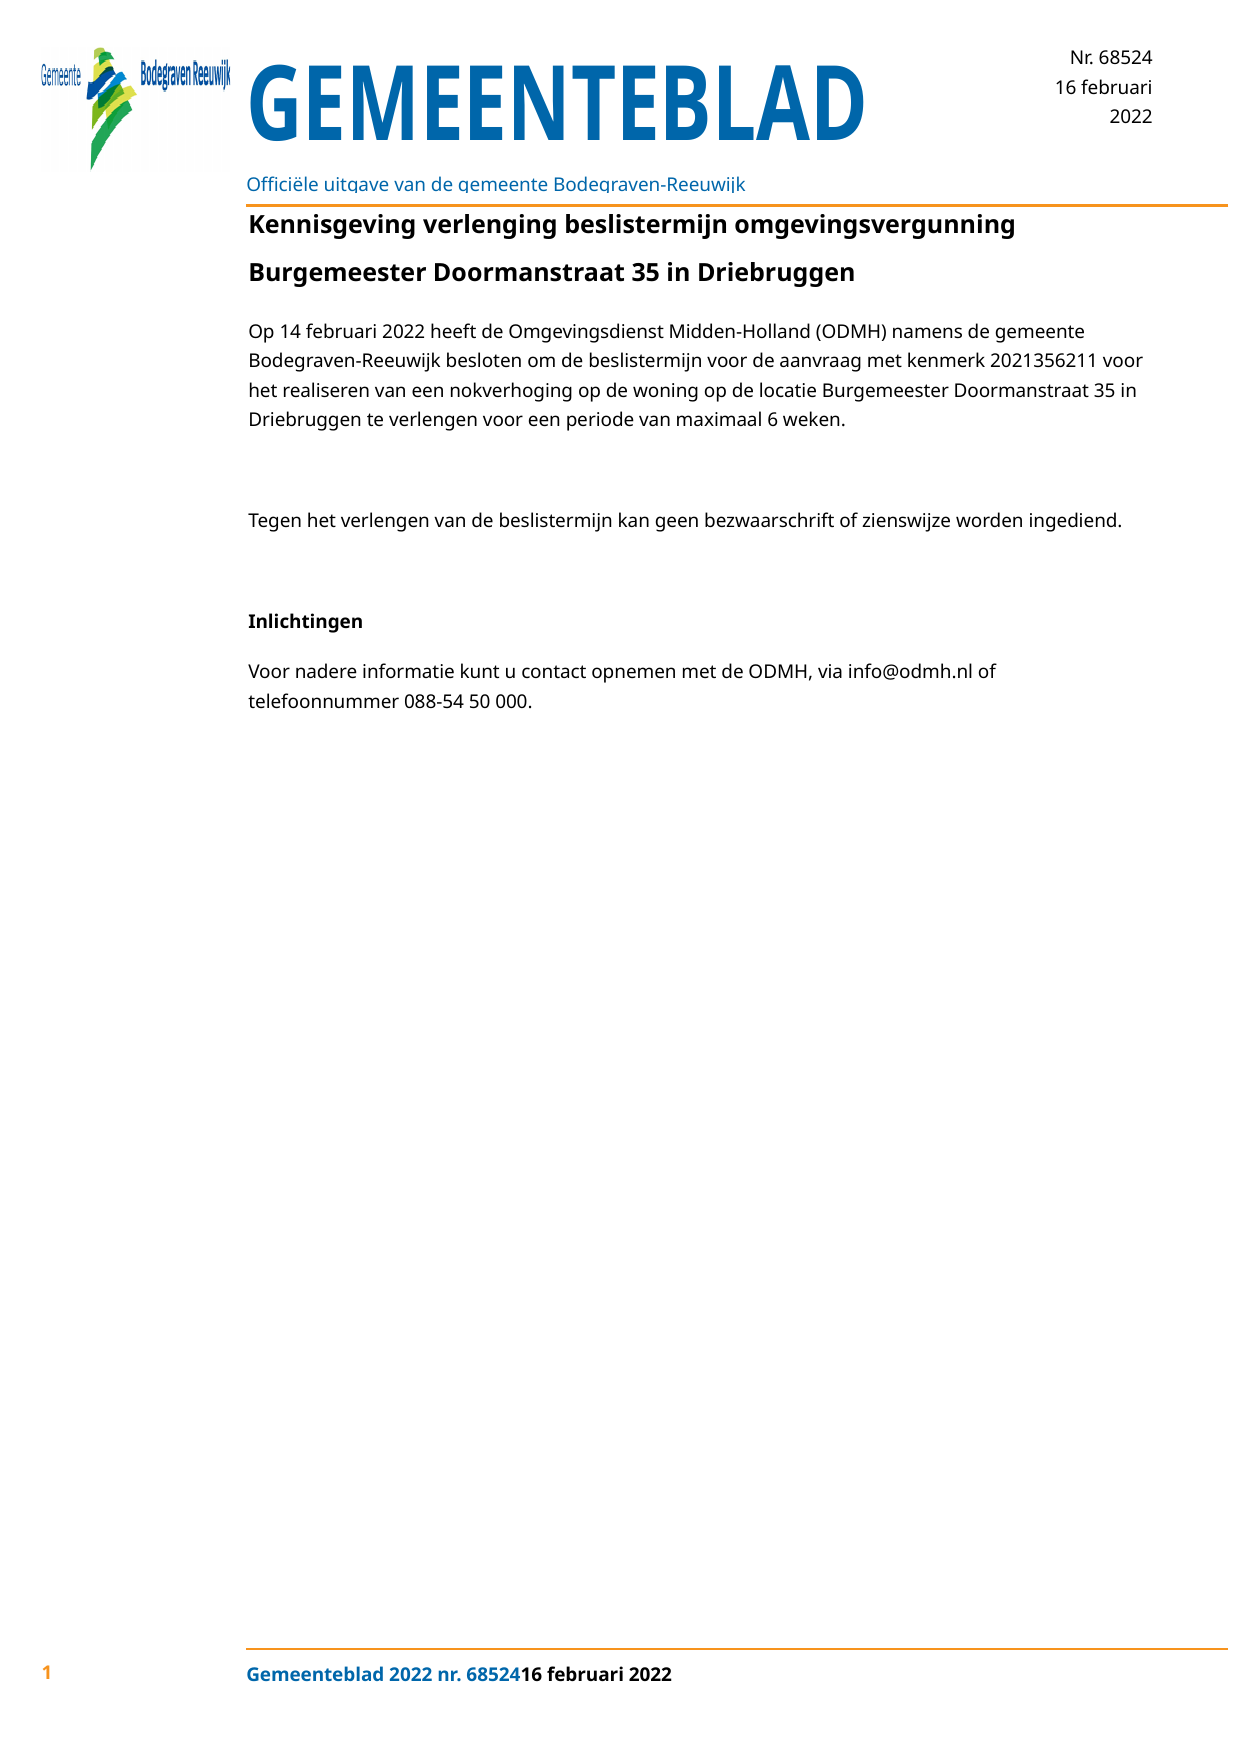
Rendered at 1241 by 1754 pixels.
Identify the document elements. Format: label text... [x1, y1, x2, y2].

text Op 14 februari 2022 heeft de Omgevingsdienst Midden-Holland (ODMH) namens de gemeente Bodegraven-Reeuwijk besloten om de beslistermijn voor de aanvraag met kenmerk 2021356211 voor het realiseren van een nokverhoging op de woning op de locatie Burgemeester Doormanstraat 35 in Driebruggen te verlengen voor een periode van maximaal 6 weken. [248, 318, 1152, 432]
text Tegen het verlengen van de beslistermijn kan geen bezwaarschrift of zienswijze worden ingediend. [248, 507, 1152, 533]
picture [41, 47, 231, 172]
text Kennisgeving verlenging beslistermijn omgevingsvergunning Burgemeester Doormanstraat 35 in Driebruggen [248, 207, 1152, 288]
text Inlichtingen [248, 608, 1152, 634]
text Voor nadere informatie kunt u contact opnemen met de ODMH, via info@odmh.nl of telefoonnummer 088-54 50 000. [248, 659, 1152, 714]
